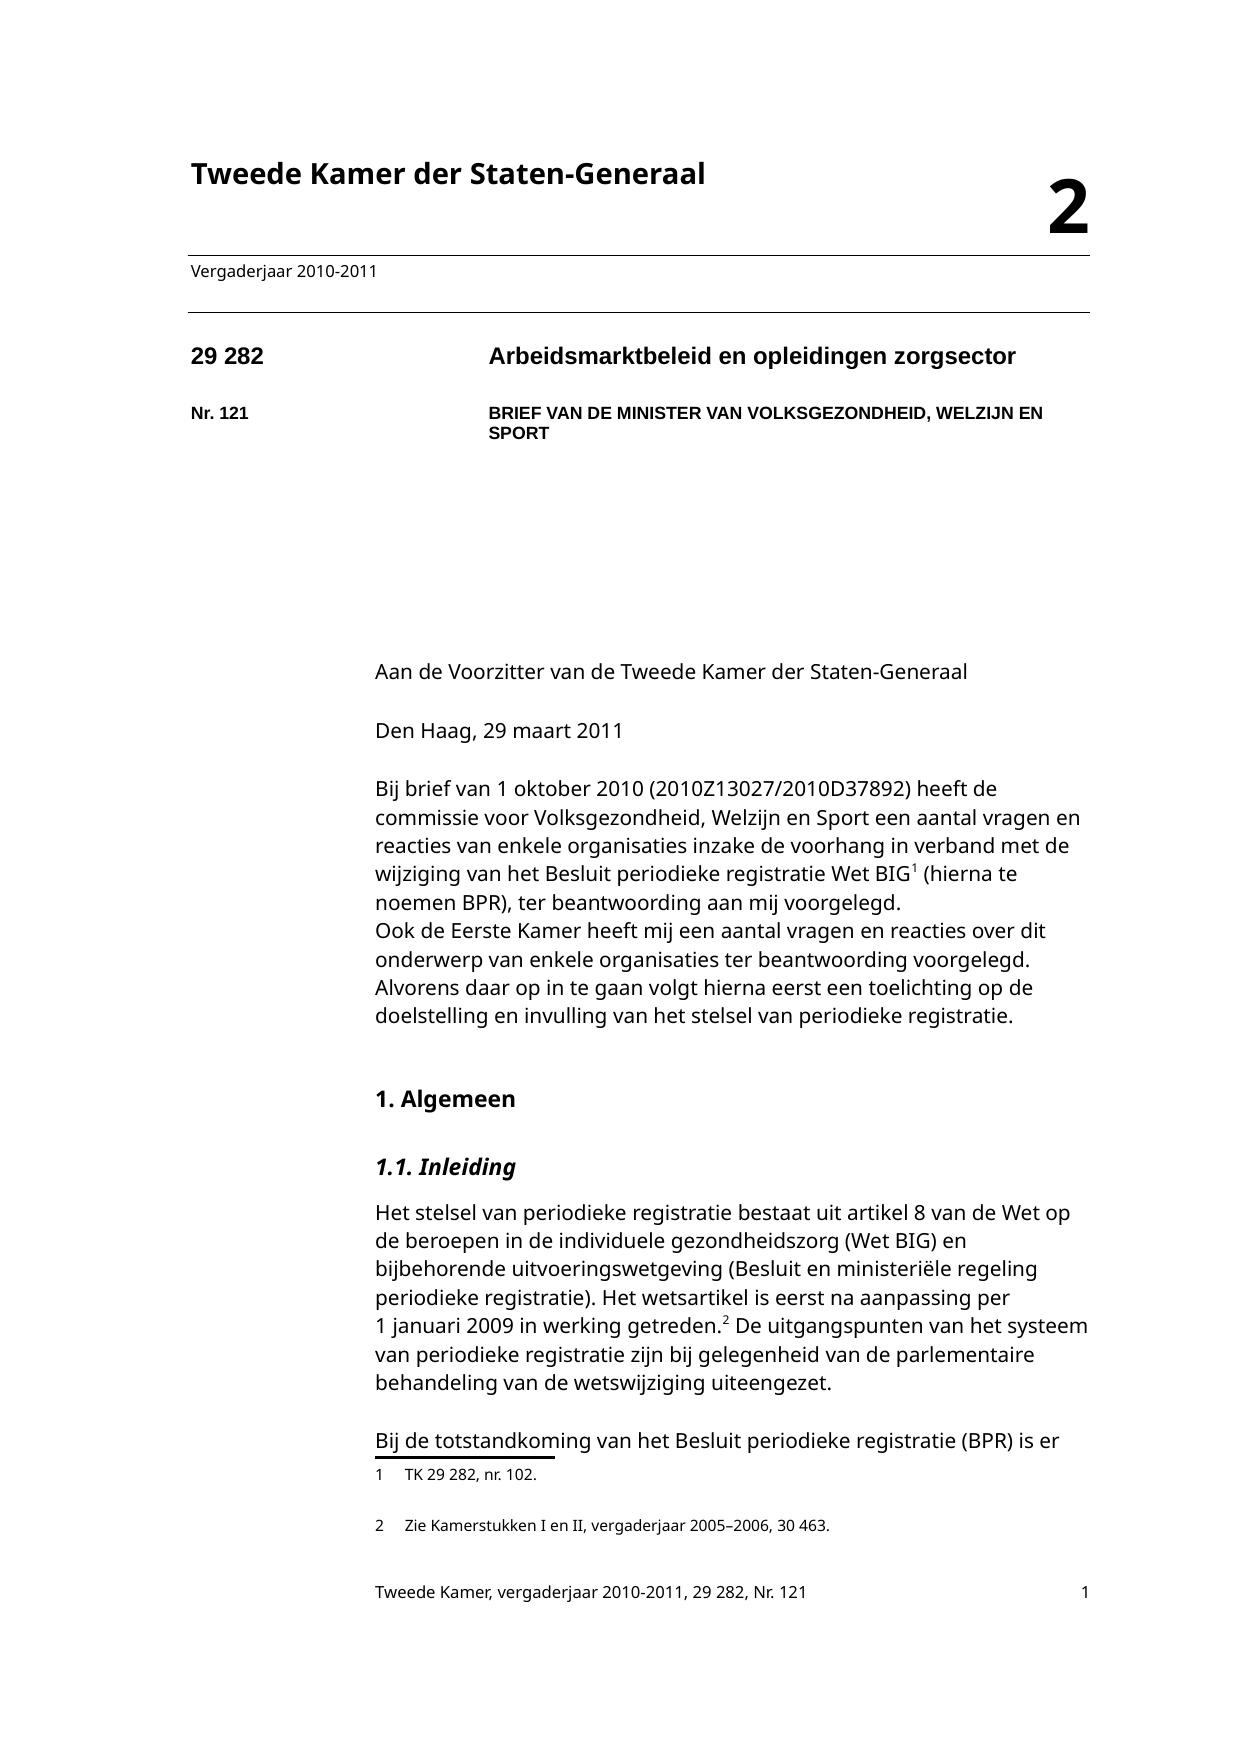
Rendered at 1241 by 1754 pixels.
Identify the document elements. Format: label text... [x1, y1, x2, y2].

table_header Tweede Kamer der Staten-Generaal [188, 150, 909, 255]
text Zie Kamerstukken I en II, vergaderjaar 2005–2006, 30 463. [375, 1508, 1090, 1536]
table_header 2 [910, 150, 1090, 255]
table_cell [485, 256, 1090, 312]
text Aan de Voorzitter van de Tweede Kamer der Staten-Generaal [375, 657, 1090, 686]
text Bij brief van 1 oktober 2010 (2010Z13027/2010D37892) heeft de commissie voor Volksgezondheid, Welzijn en Sport een aantal vragen en reacties van enkele organisaties inzake de voorhang in verband met de wijziging van het Besluit periodieke registratie Wet BIG (hierna te noemen BPR), ter beantwoording aan mij voorgelegd. [375, 774, 1090, 916]
subtitle 1. Algemeen [375, 1083, 1090, 1114]
table_cell [485, 313, 1090, 339]
text TK 29 282, nr. 102. [375, 1449, 1090, 1478]
table_cell Vergaderjaar 2010-2011 [188, 256, 485, 312]
table_cell BRIEF VAN DE MINISTER VAN VOLKSGEZONDHEID, WELZIJN EN SPORT [485, 399, 1090, 539]
table_cell Nr. 121 [188, 399, 485, 539]
subtitle 1.1. Inleiding [375, 1151, 1090, 1183]
table_cell 29 282 [188, 339, 485, 399]
text Het stelsel van periodieke registratie bestaat uit artikel 8 van de Wet op de beroepen in de individuele gezondheidszorg (Wet BIG) en bijbehorende uitvoeringswetgeving (Besluit en ministeriële regeling periodieke registratie). Het wetsartikel is eerst na aanpassing per 1 januari 2009 in werking getreden. De uitgangspunten van het systeem van periodieke registratie zijn bij gelegenheid van de parlementaire behandeling van de wetswijziging uiteengezet. [375, 1198, 1090, 1397]
table_cell Arbeidsmarktbeleid en opleidingen zorgsector [485, 339, 1090, 399]
table_cell [188, 313, 485, 339]
text Den Haag, 29 maart 2011 [375, 716, 1090, 744]
text Alvorens daar op in te gaan volgt hierna eerst een toelichting op de doelstelling en invulling van het stelsel van periodieke registratie. [375, 973, 1090, 1030]
text Ook de Eerste Kamer heeft mij een aantal vragen en reacties over dit onderwerp van enkele organisaties ter beantwoording voorgelegd. [375, 916, 1090, 973]
